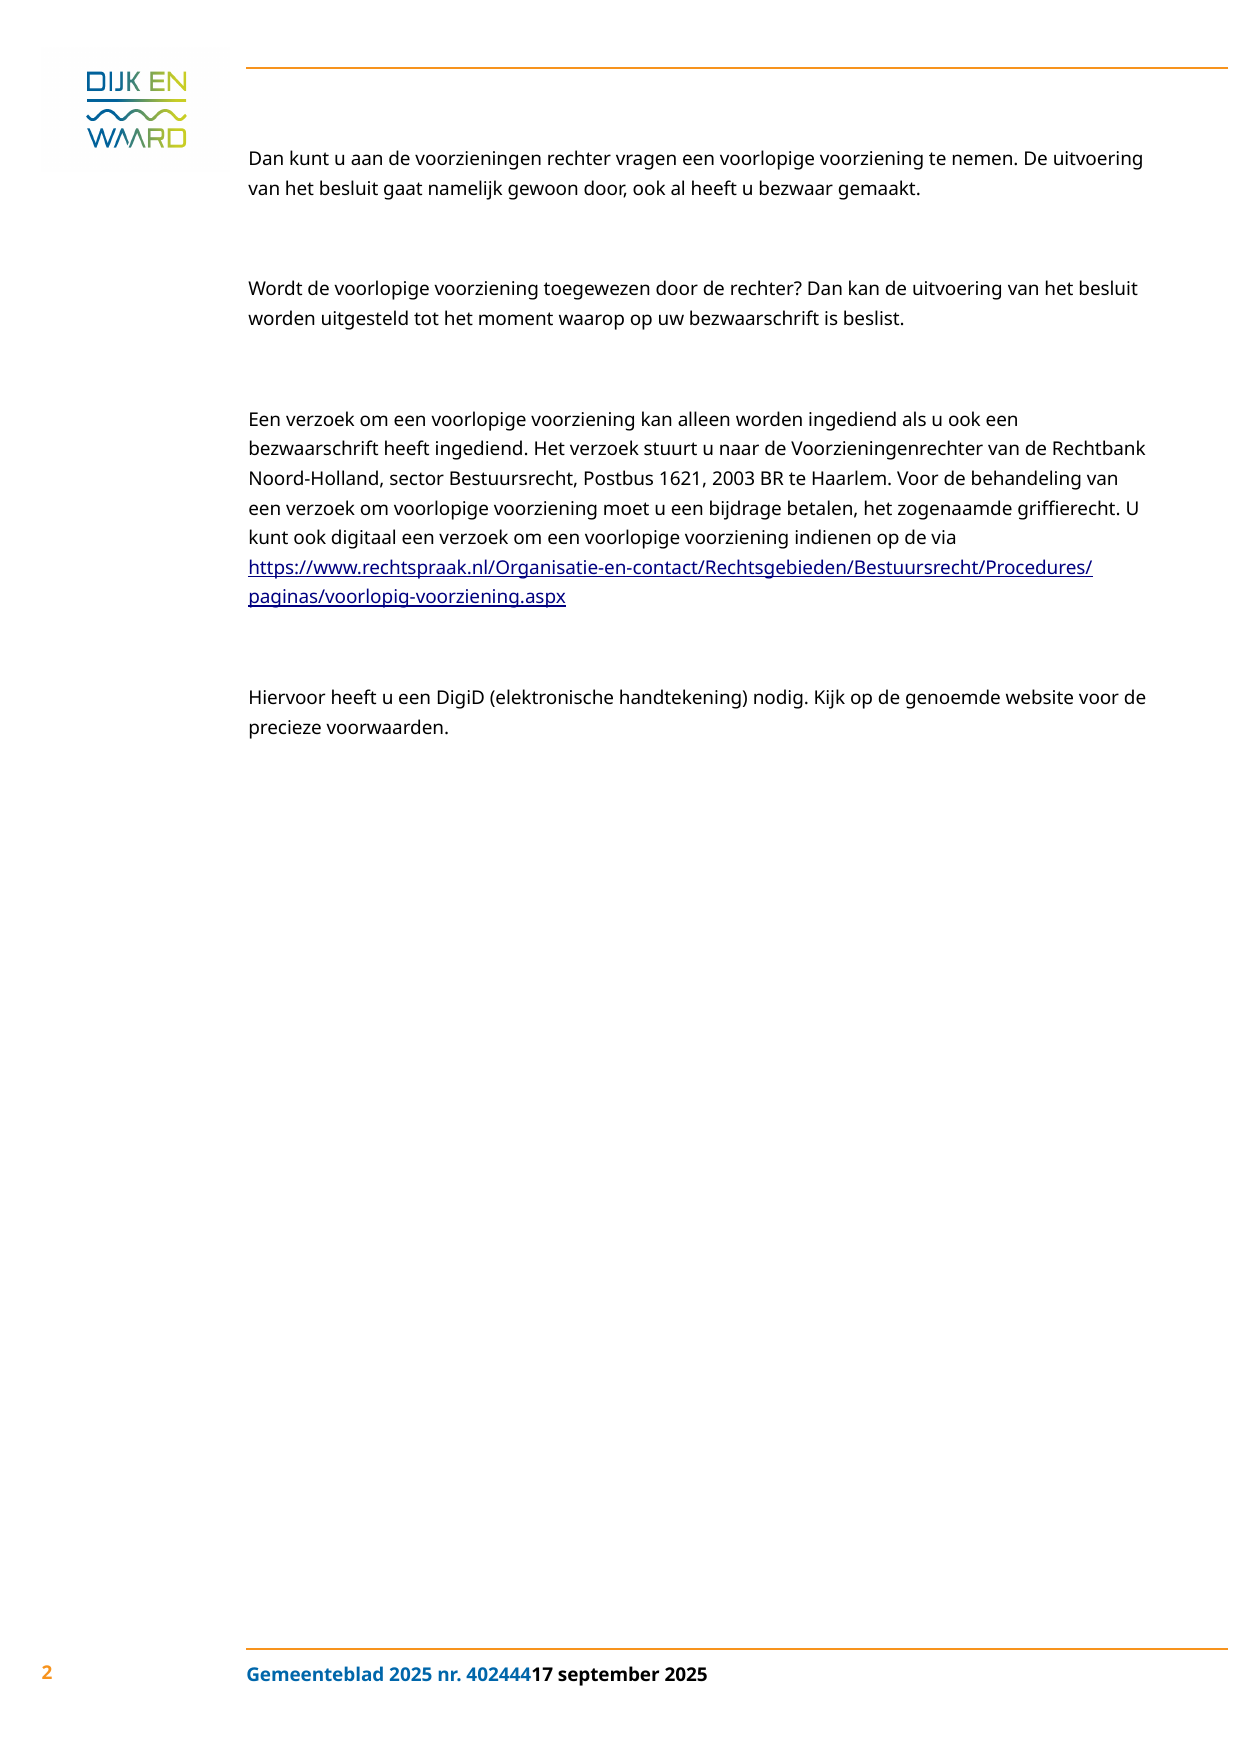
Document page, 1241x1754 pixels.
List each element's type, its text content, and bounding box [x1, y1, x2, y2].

picture [41, 47, 231, 172]
text Wordt de voorlopige voorziening toegewezen door de rechter? Dan kan de uitvoering van het besluit worden uitgesteld tot het moment waarop op uw bezwaarschrift is beslist. [248, 276, 1152, 331]
text Een verzoek om een voorlopige voorziening kan alleen worden ingediend als u ook een bezwaarschrift heeft ingediend. Het verzoek stuurt u naar de Voorzieningenrechter van de Rechtbank Noord-Holland, sector Bestuursrecht, Postbus 1621, 2003 BR te Haarlem. Voor de behandeling van een verzoek om voorlopige voorziening moet u een bijdrage betalen, het zogenaamde griffierecht. U kunt ook digitaal een verzoek om een voorlopige voorziening indienen op de via https://www.rechtspraak.nl/Organisatie-en-contact/Rechtsgebieden/Bestuursrecht/Procedures/paginas/voorlopig-voorziening.aspx [248, 406, 1152, 609]
text Hiervoor heeft u een DigiD (elektronische handtekening) nodig. Kijk op de genoemde website voor de precieze voorwaarden. [248, 684, 1152, 740]
text Dan kunt u aan de voorzieningen rechter vragen een voorlopige voorziening te nemen. De uitvoering van het besluit gaat namelijk gewoon door, ook al heeft u bezwaar gemaakt. [248, 145, 1152, 201]
